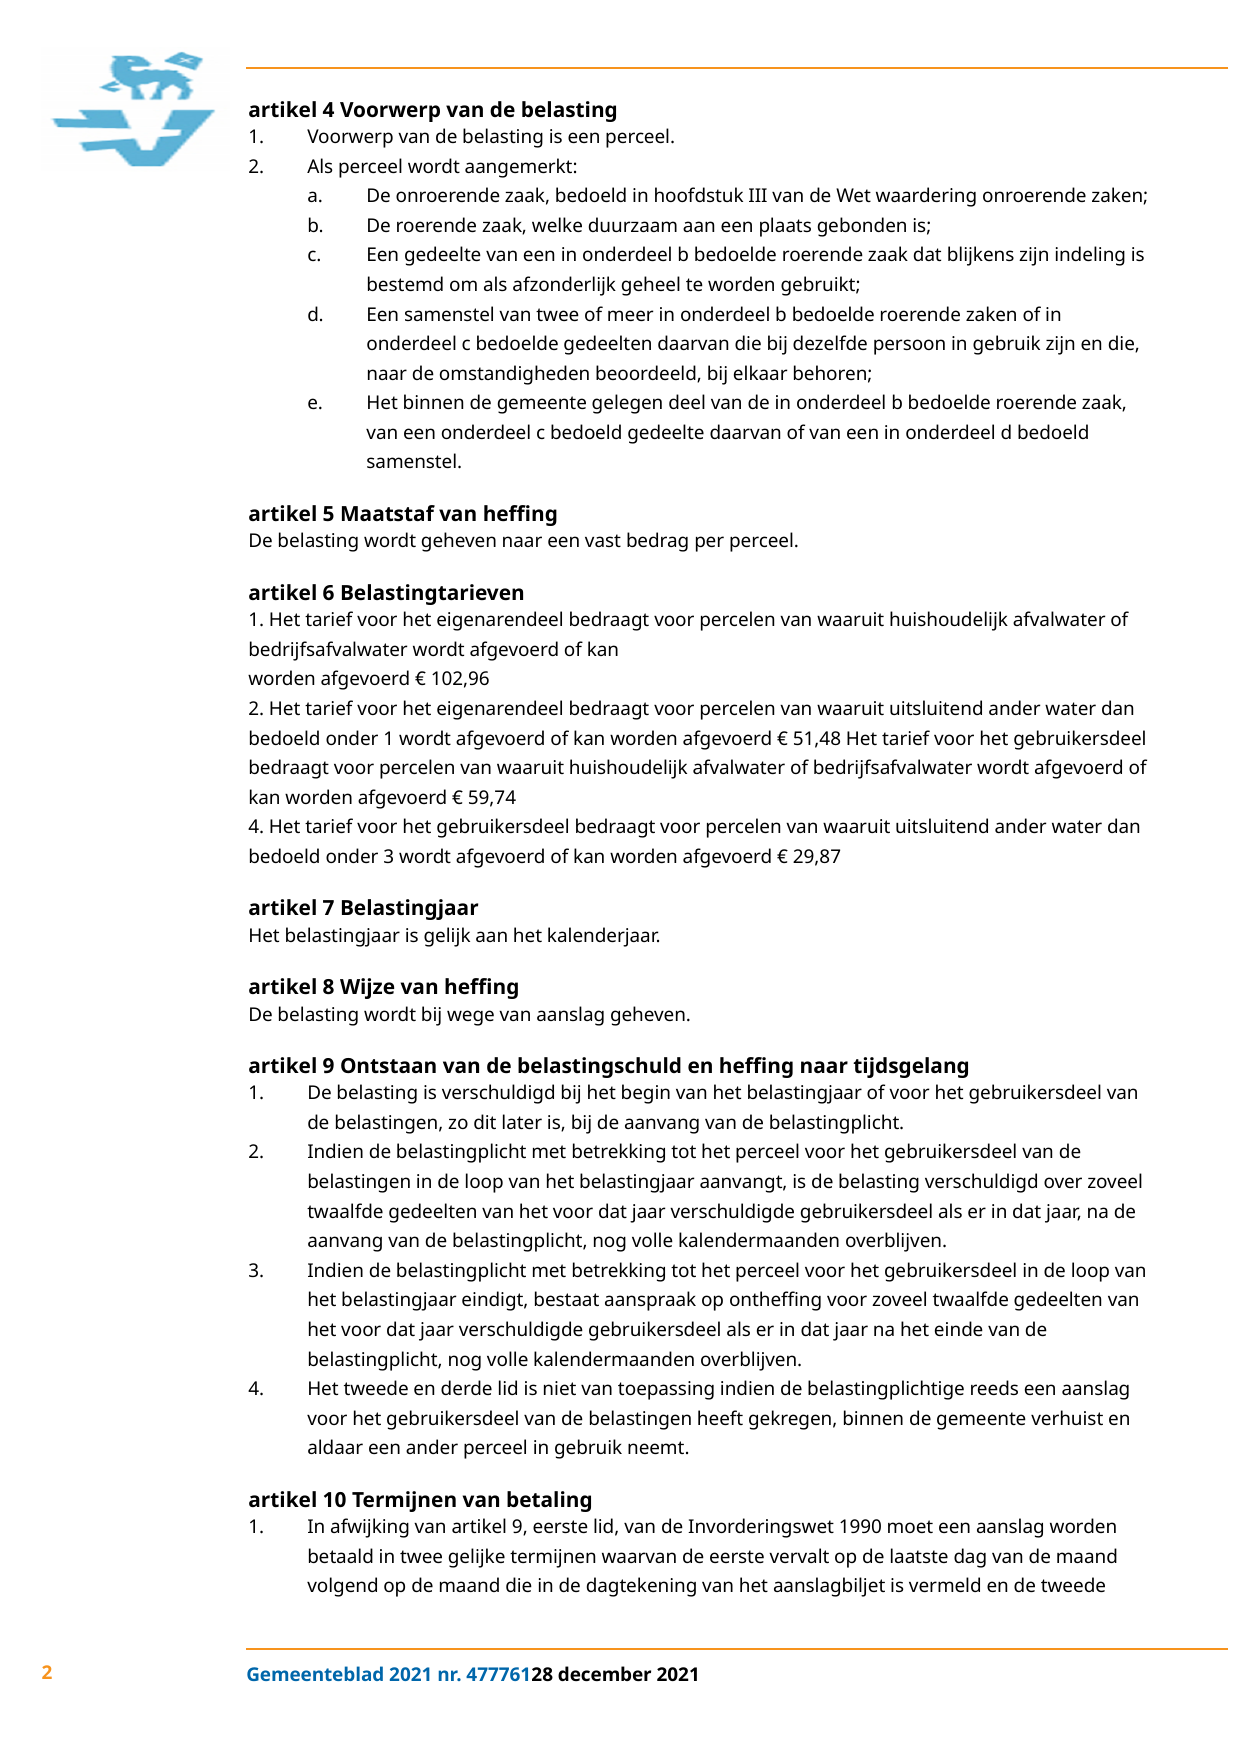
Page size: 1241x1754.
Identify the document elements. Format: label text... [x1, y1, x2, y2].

text 1. Het tarief voor het eigenarendeel bedraagt voor percelen van waaruit huishoudelijk afvalwater of bedrijfsafvalwater wordt afgevoerd of kan [248, 606, 1152, 662]
text artikel 6 Belastingtarieven [248, 578, 1152, 606]
text Het belastingjaar is gelijk aan het kalenderjaar. [248, 922, 1152, 948]
text artikel 5 Maatstaf van heffing [248, 499, 1152, 527]
list Een samenstel van twee of meer in onderdeel b bedoelde roerende zaken of in onderdeel c bedoelde gedeelten daarvan die bij dezelfde persoon in gebruik zijn en die, naar de omstandigheden beoordeeld, bij elkaar behoren; [307, 301, 1152, 386]
text De belasting wordt bij wege van aanslag geheven. [248, 1001, 1152, 1026]
list De onroerende zaak, bedoeld in hoofdstuk III van de Wet waardering onroerende zaken; [307, 182, 1152, 208]
list Indien de belastingplicht met betrekking tot het perceel voor het gebruikersdeel in de loop van het belastingjaar eindigt, bestaat aanspraak op ontheffing voor zoveel twaalfde gedeelten van het voor dat jaar verschuldigde gebruikersdeel als er in dat jaar na het einde van de belastingplicht, nog volle kalendermaanden overblijven. [248, 1257, 1152, 1372]
text artikel 8 Wijze van heffing [248, 972, 1152, 1001]
list Indien de belastingplicht met betrekking tot het perceel voor het gebruikersdeel van de belastingen in de loop van het belastingjaar aanvangt, is de belasting verschuldigd over zoveel twaalfde gedeelten van het voor dat jaar verschuldigde gebruikersdeel als er in dat jaar, na de aanvang van de belastingplicht, nog volle kalendermaanden overblijven. [248, 1139, 1152, 1253]
list De belasting is verschuldigd bij het begin van het belastingjaar of voor het gebruikersdeel van de belastingen, zo dit later is, bij de aanvang van de belastingplicht. [248, 1079, 1152, 1135]
text artikel 7 Belastingjaar [248, 893, 1152, 922]
text artikel 10 Termijnen van betaling [248, 1485, 1152, 1513]
text artikel 4 Voorwerp van de belasting [248, 95, 1152, 123]
picture [41, 47, 231, 172]
list Het tweede en derde lid is niet van toepassing indien de belastingplichtige reeds een aanslag voor het gebruikersdeel van de belastingen heeft gekregen, binnen de gemeente verhuist en aldaar een ander perceel in gebruik neemt. [248, 1375, 1152, 1460]
text 4. Het tarief voor het gebruikersdeel bedraagt voor percelen van waaruit uitsluitend ander water dan bedoeld onder 3 wordt afgevoerd of kan worden afgevoerd € 29,87 [248, 813, 1152, 869]
text 2. Het tarief voor het eigenarendeel bedraagt voor percelen van waaruit uitsluitend ander water dan bedoeld onder 1 wordt afgevoerd of kan worden afgevoerd € 51,48 Het tarief voor het gebruikersdeel bedraagt voor percelen van waaruit huishoudelijk afvalwater of bedrijfsafvalwater wordt afgevoerd of kan worden afgevoerd € 59,74 [248, 695, 1152, 809]
list Een gedeelte van een in onderdeel b bedoelde roerende zaak dat blijkens zijn indeling is bestemd om als afzonderlijk geheel te worden gebruikt; [307, 242, 1152, 297]
text artikel 9 Ontstaan van de belastingschuld en heffing naar tijdsgelang [248, 1051, 1152, 1079]
text worden afgevoerd € 102,96 [248, 666, 1152, 691]
text De belasting wordt geheven naar een vast bedrag per perceel. [248, 527, 1152, 553]
list Voorwerp van de belasting is een perceel. [248, 123, 1152, 149]
list De roerende zaak, welke duurzaam aan een plaats gebonden is; [307, 212, 1152, 238]
list In afwijking van artikel 9, eerste lid, van de Invorderingswet 1990 moet een aanslag worden betaald in twee gelijke termijnen waarvan de eerste vervalt op de laatste dag van de maand volgend op de maand die in de dagtekening van het aanslagbiljet is vermeld en de tweede [248, 1513, 1152, 1598]
list Als perceel wordt aangemerkt: [248, 153, 1152, 178]
list Het binnen de gemeente gelegen deel van de in onderdeel b bedoelde roerende zaak, van een onderdeel c bedoeld gedeelte daarvan of van een in onderdeel d bedoeld samenstel. [307, 389, 1152, 474]
